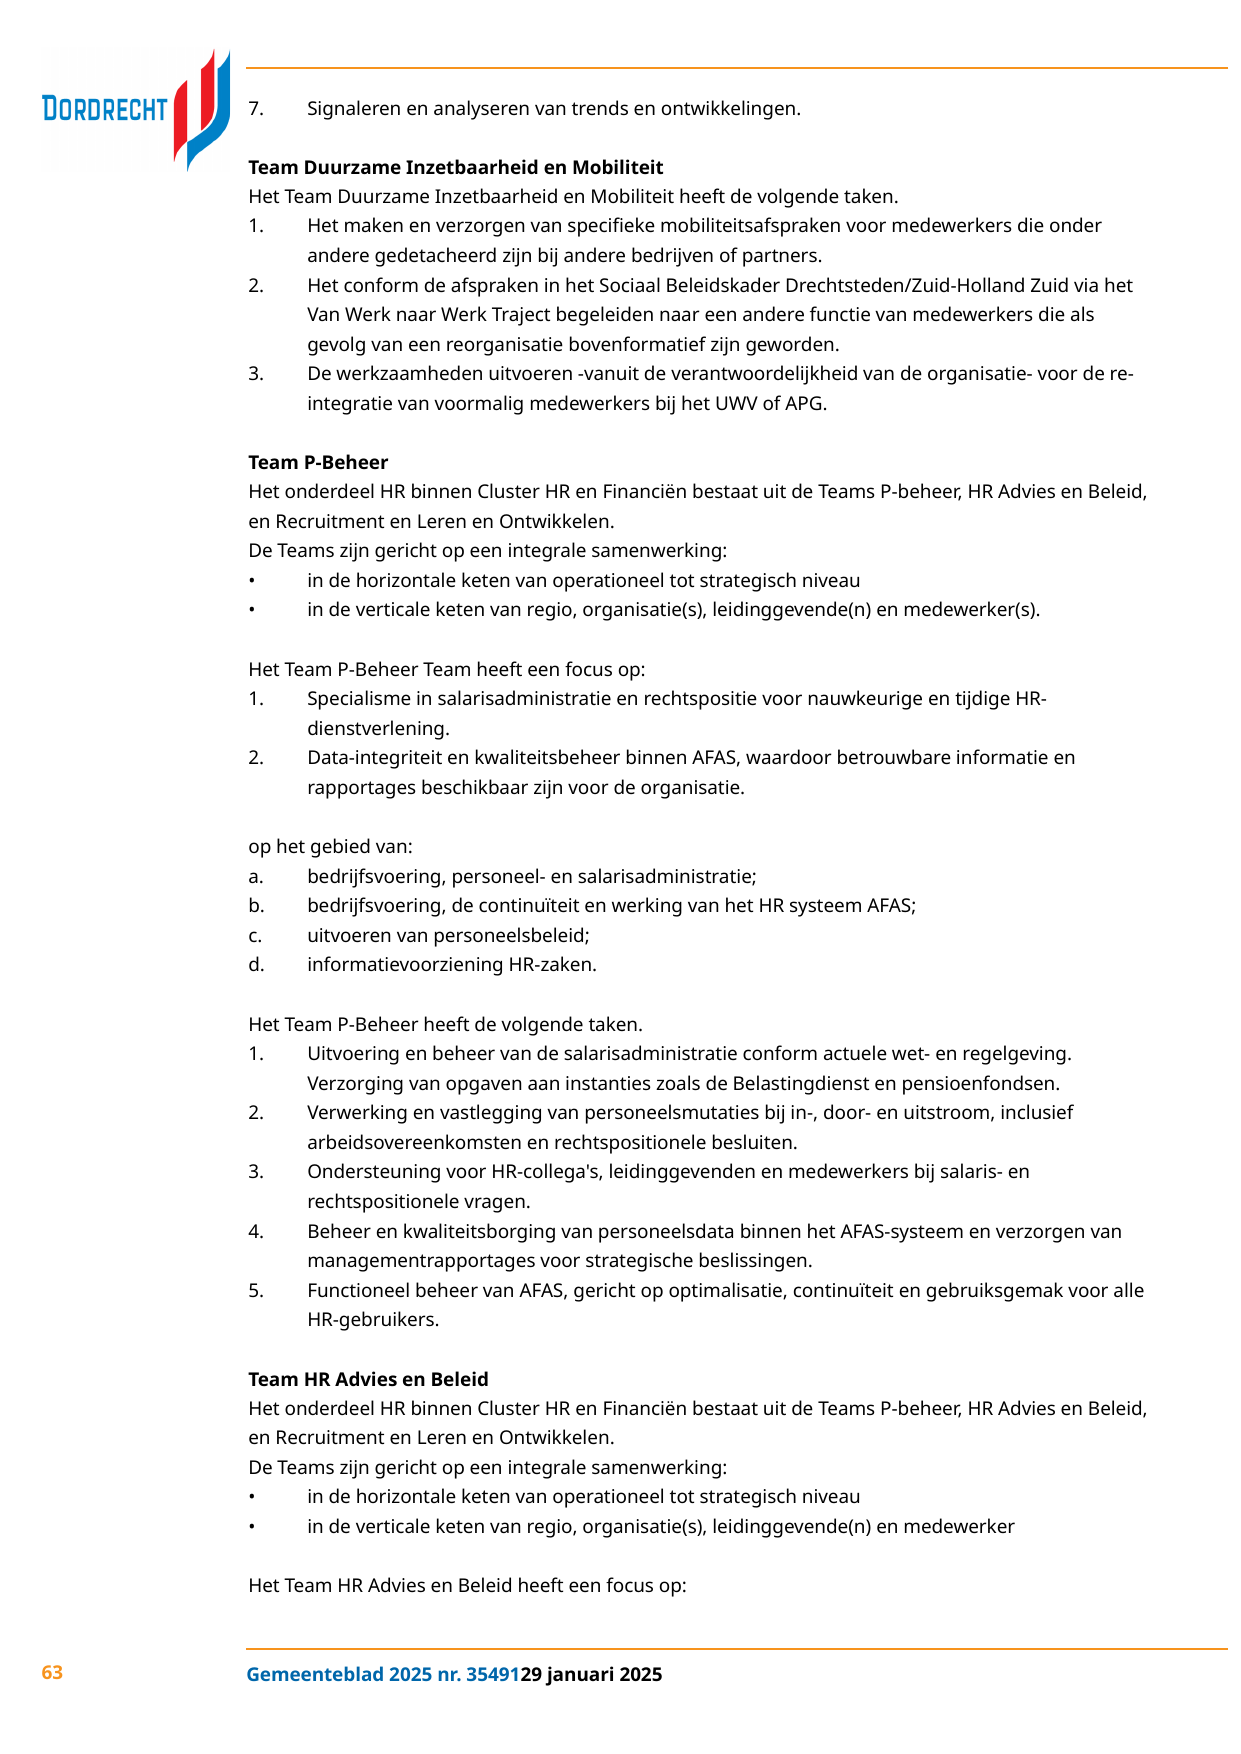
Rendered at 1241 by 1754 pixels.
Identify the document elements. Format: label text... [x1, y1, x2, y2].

list Het maken en verzorgen van specifieke mobiliteitsafspraken voor medewerkers die onder andere gedetacheerd zijn bij andere bedrijven of partners. [248, 213, 1152, 268]
list in de horizontale keten van operationeel tot strategisch niveau [248, 1484, 1152, 1509]
text De Teams zijn gericht op een integrale samenwerking: [248, 537, 1152, 563]
list Het conform de afspraken in het Sociaal Beleidskader Drechtsteden/Zuid-Holland Zuid via het Van Werk naar Werk Traject begeleiden naar een andere functie van medewerkers die als gevolg van een reorganisatie bovenformatief zijn geworden. [248, 272, 1152, 357]
table_header Team HR Advies en Beleid [248, 1366, 1152, 1392]
text Het onderdeel HR binnen Cluster HR en Financiën bestaat uit de Teams P-beheer, HR Advies en Beleid, en Recruitment en Leren en Ontwikkelen. [248, 478, 1152, 534]
list in de verticale keten van regio, organisatie(s), leidinggevende(n) en medewerker(s). [248, 597, 1152, 622]
list bedrijfsvoering, de continuïteit en werking van het HR systeem AFAS; [248, 892, 1152, 918]
list Beheer en kwaliteitsborging van personeelsdata binnen het AFAS-systeem en verzorgen van managementrapportages voor strategische beslissingen. [248, 1218, 1152, 1273]
list Ondersteuning voor HR-collega's, leidinggevenden en medewerkers bij salaris- en rechtspositionele vragen. [248, 1159, 1152, 1214]
list De werkzaamheden uitvoeren -vanuit de verantwoordelijkheid van de organisatie- voor de re-integratie van voormalig medewerkers bij het UWV of APG. [248, 361, 1152, 416]
list Signaleren en analyseren van trends en ontwikkelingen. [248, 95, 1152, 121]
list Functioneel beheer van AFAS, gericht op optimalisatie, continuïteit en gebruiksgemak voor alle HR-gebruikers. [248, 1277, 1152, 1332]
list Data-integriteit en kwaliteitsbeheer binnen AFAS, waardoor betrouwbare informatie en rapportages beschikbaar zijn voor de organisatie. [248, 744, 1152, 800]
list bedrijfsvoering, personeel- en salarisadministratie; [248, 863, 1152, 889]
table_header Team P-Beheer [248, 449, 1152, 475]
text De Teams zijn gericht op een integrale samenwerking: [248, 1454, 1152, 1480]
list uitvoeren van personeelsbeleid; [248, 922, 1152, 948]
table_header Team Duurzame Inzetbaarheid en Mobiliteit [248, 154, 1152, 180]
text Het onderdeel HR binnen Cluster HR en Financiën bestaat uit de Teams P-beheer, HR Advies en Beleid, en Recruitment en Leren en Ontwikkelen. [248, 1395, 1152, 1450]
picture [41, 47, 231, 172]
list in de horizontale keten van operationeel tot strategisch niveau [248, 567, 1152, 593]
text Het Team P-Beheer Team heeft een focus op: [248, 656, 1152, 682]
text Het Team HR Advies en Beleid heeft een focus op: [248, 1572, 1152, 1598]
list Specialisme in salarisadministratie en rechtspositie voor nauwkeurige en tijdige HR-dienstverlening. [248, 685, 1152, 741]
list Uitvoering en beheer van de salarisadministratie conform actuele wet- en regelgeving. Verzorging van opgaven aan instanties zoals de Belastingdienst en pensioenfondsen. [248, 1040, 1152, 1096]
list Verwerking en vastlegging van personeelsmutaties bij in-, door- en uitstroom, inclusief arbeidsovereenkomsten en rechtspositionele besluiten. [248, 1099, 1152, 1155]
list in de verticale keten van regio, organisatie(s), leidinggevende(n) en medewerker [248, 1513, 1152, 1539]
list informatievoorziening HR-zaken. [248, 952, 1152, 977]
text op het gebied van: [248, 833, 1152, 859]
text Het Team P-Beheer heeft de volgende taken. [248, 1011, 1152, 1037]
text Het Team Duurzame Inzetbaarheid en Mobiliteit heeft de volgende taken. [248, 183, 1152, 209]
